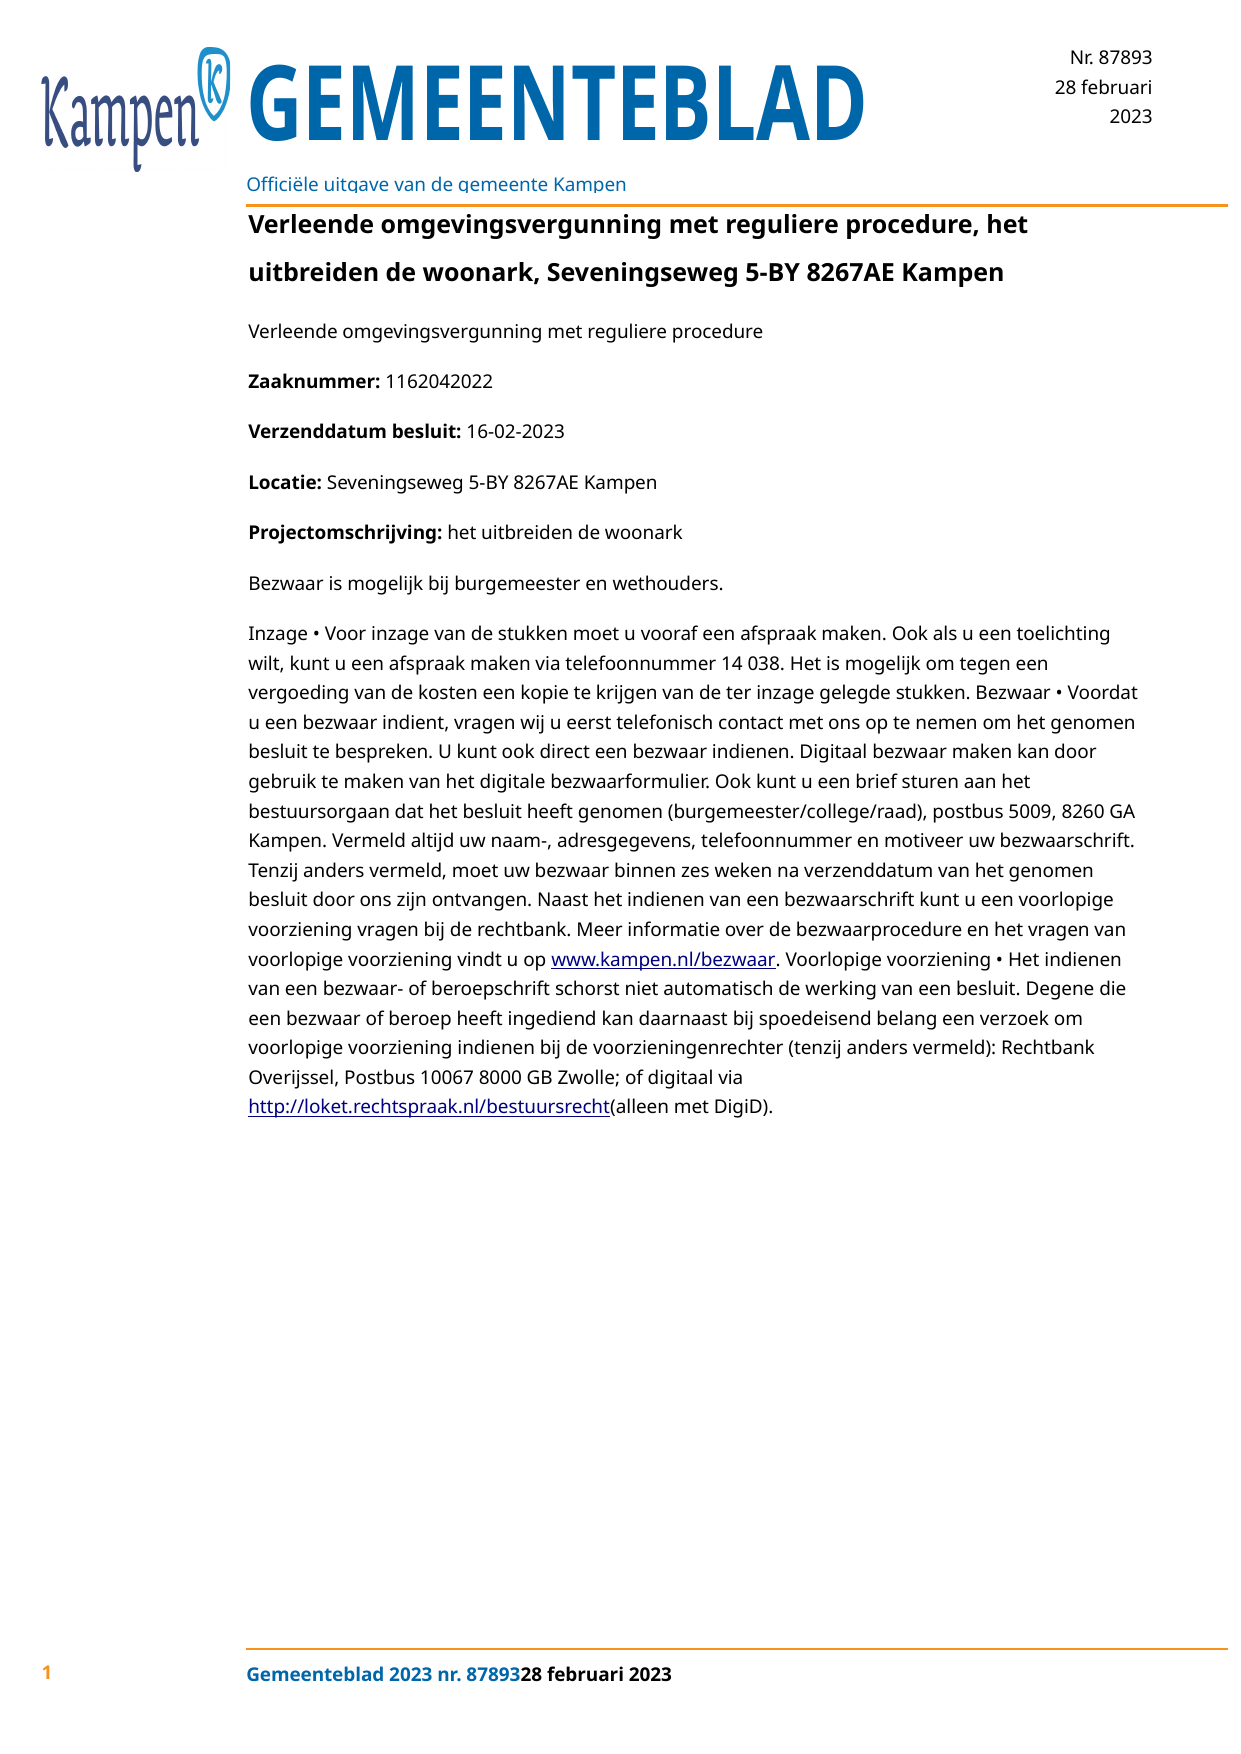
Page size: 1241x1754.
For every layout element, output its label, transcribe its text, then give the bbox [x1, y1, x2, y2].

text Verleende omgevingsvergunning met reguliere procedure [248, 318, 1152, 344]
text Projectomschrijving: het uitbreiden de woonark [248, 519, 1152, 545]
text Verleende omgevingsvergunning met reguliere procedure, het uitbreiden de woonark, Seveningseweg 5-BY 8267AE Kampen [248, 207, 1152, 288]
text Locatie: Seveningseweg 5-BY 8267AE Kampen [248, 469, 1152, 495]
text Zaaknummer: 1162042022 [248, 368, 1152, 394]
text Bezwaar is mogelijk bij burgemeester en wethouders. [248, 570, 1152, 596]
text Inzage • Voor inzage van de stukken moet u vooraf een afspraak maken. Ook als u een toelichting wilt, kunt u een afspraak maken via telefoonnummer 14 038. Het is mogelijk om tegen een vergoeding van de kosten een kopie te krijgen van de ter inzage gelegde stukken. Bezwaar • Voordat u een bezwaar indient, vragen wij u eerst telefonisch contact met ons op te nemen om het genomen besluit te bespreken. U kunt ook direct een bezwaar indienen. Digitaal bezwaar maken kan door gebruik te maken van het digitale bezwaarformulier. Ook kunt u een brief sturen aan het bestuursorgaan dat het besluit heeft genomen (burgemeester/college/raad), postbus 5009, 8260 GA Kampen. Vermeld altijd uw naam-, adresgegevens, telefoonnummer en motiveer uw bezwaarschrift. Tenzij anders vermeld, moet uw bezwaar binnen zes weken na verzenddatum van het genomen besluit door ons zijn ontvangen. Naast het indienen van een bezwaarschrift kunt u een voorlopige voorziening vragen bij de rechtbank. Meer informatie over de bezwaarprocedure en het vragen van voorlopige voorziening vindt u op www.kampen.nl/bezwaar. Voorlopige voorziening • Het indienen van een bezwaar- of beroepschrift schorst niet automatisch de werking van een besluit. Degene die een bezwaar of beroep heeft ingediend kan daarnaast bij spoedeisend belang een verzoek om voorlopige voorziening indienen bij de voorzieningenrechter (tenzij anders vermeld): Rechtbank Overijssel, Postbus 10067 8000 GB Zwolle; of digitaal via http://loket.rechtspraak.nl/bestuursrecht(alleen met DigiD). [248, 620, 1152, 1119]
picture [41, 47, 231, 172]
text Verzenddatum besluit: 16-02-2023 [248, 419, 1152, 444]
